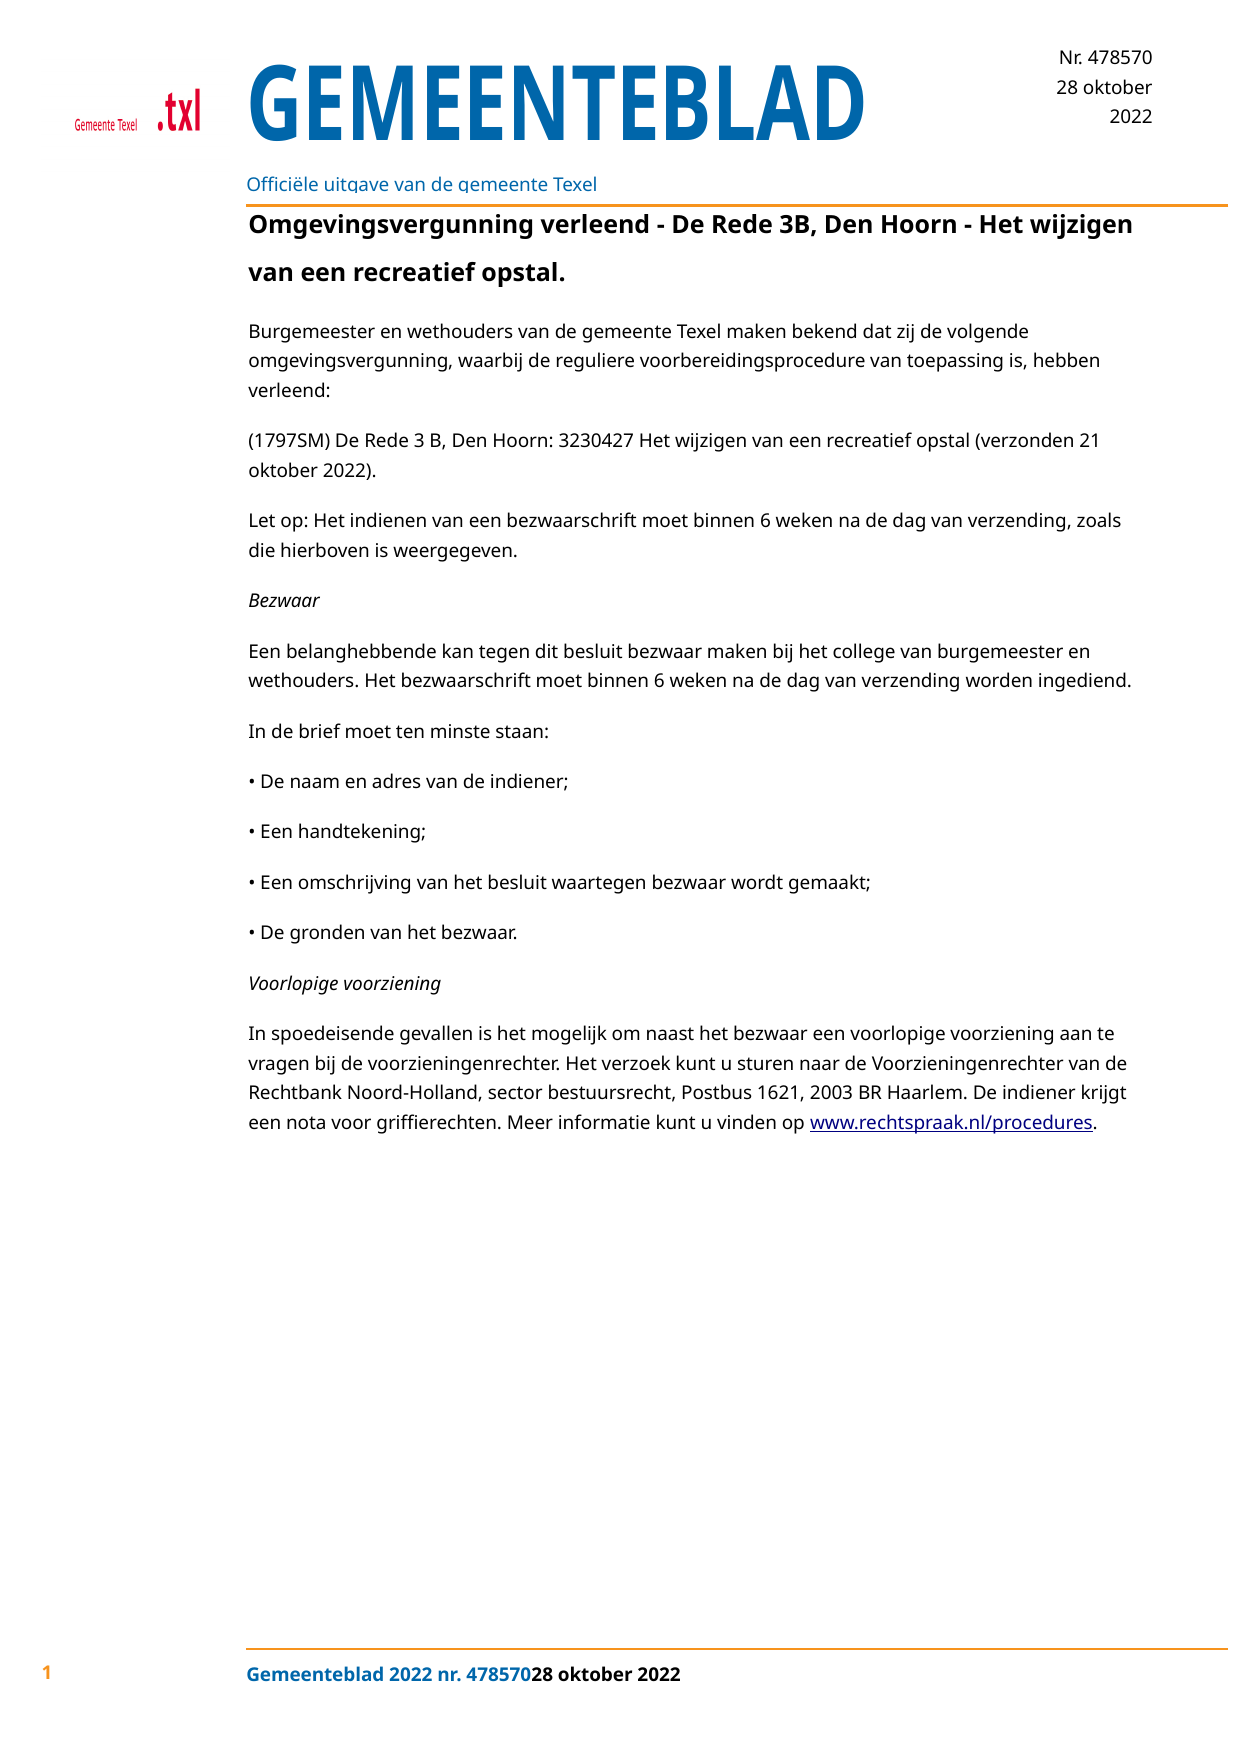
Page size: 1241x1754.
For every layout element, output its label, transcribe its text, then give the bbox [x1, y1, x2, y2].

text Voorlopige voorziening [248, 970, 1152, 996]
text Bezwaar [248, 587, 1152, 613]
text In spoedeisende gevallen is het mogelijk om naast het bezwaar een voorlopige voorziening aan te vragen bij de voorzieningenrechter. Het verzoek kunt u sturen naar de Voorzieningenrechter van de Rechtbank Noord-Holland, sector bestuursrecht, Postbus 1621, 2003 BR Haarlem. De indiener krijgt een nota voor griffierechten. Meer informatie kunt u vinden op www.rechtspraak.nl/procedures. [248, 1020, 1152, 1135]
picture [41, 47, 231, 172]
text Omgevingsvergunning verleend - De Rede 3B, Den Hoorn - Het wijzigen van een recreatief opstal. [248, 207, 1152, 288]
text (1797SM) De Rede 3 B, Den Hoorn: 3230427 Het wijzigen van een recreatief opstal (verzonden 21 oktober 2022). [248, 427, 1152, 483]
text Burgemeester en wethouders van de gemeente Texel maken bekend dat zij de volgende omgevingsvergunning, waarbij de reguliere voorbereidingsprocedure van toepassing is, hebben verleend: [248, 318, 1152, 403]
text In de brief moet ten minste staan: [248, 718, 1152, 744]
text • De gronden van het bezwaar. [248, 919, 1152, 945]
text Een belanghebbende kan tegen dit besluit bezwaar maken bij het college van burgemeester en wethouders. Het bezwaarschrift moet binnen 6 weken na de dag van verzending worden ingediend. [248, 638, 1152, 693]
text • De naam en adres van de indiener; [248, 768, 1152, 794]
text Let op: Het indienen van een bezwaarschrift moet binnen 6 weken na de dag van verzending, zoals die hierboven is weergegeven. [248, 507, 1152, 563]
text • Een omschrijving van het besluit waartegen bezwaar wordt gemaakt; [248, 869, 1152, 895]
text • Een handtekening; [248, 819, 1152, 844]
